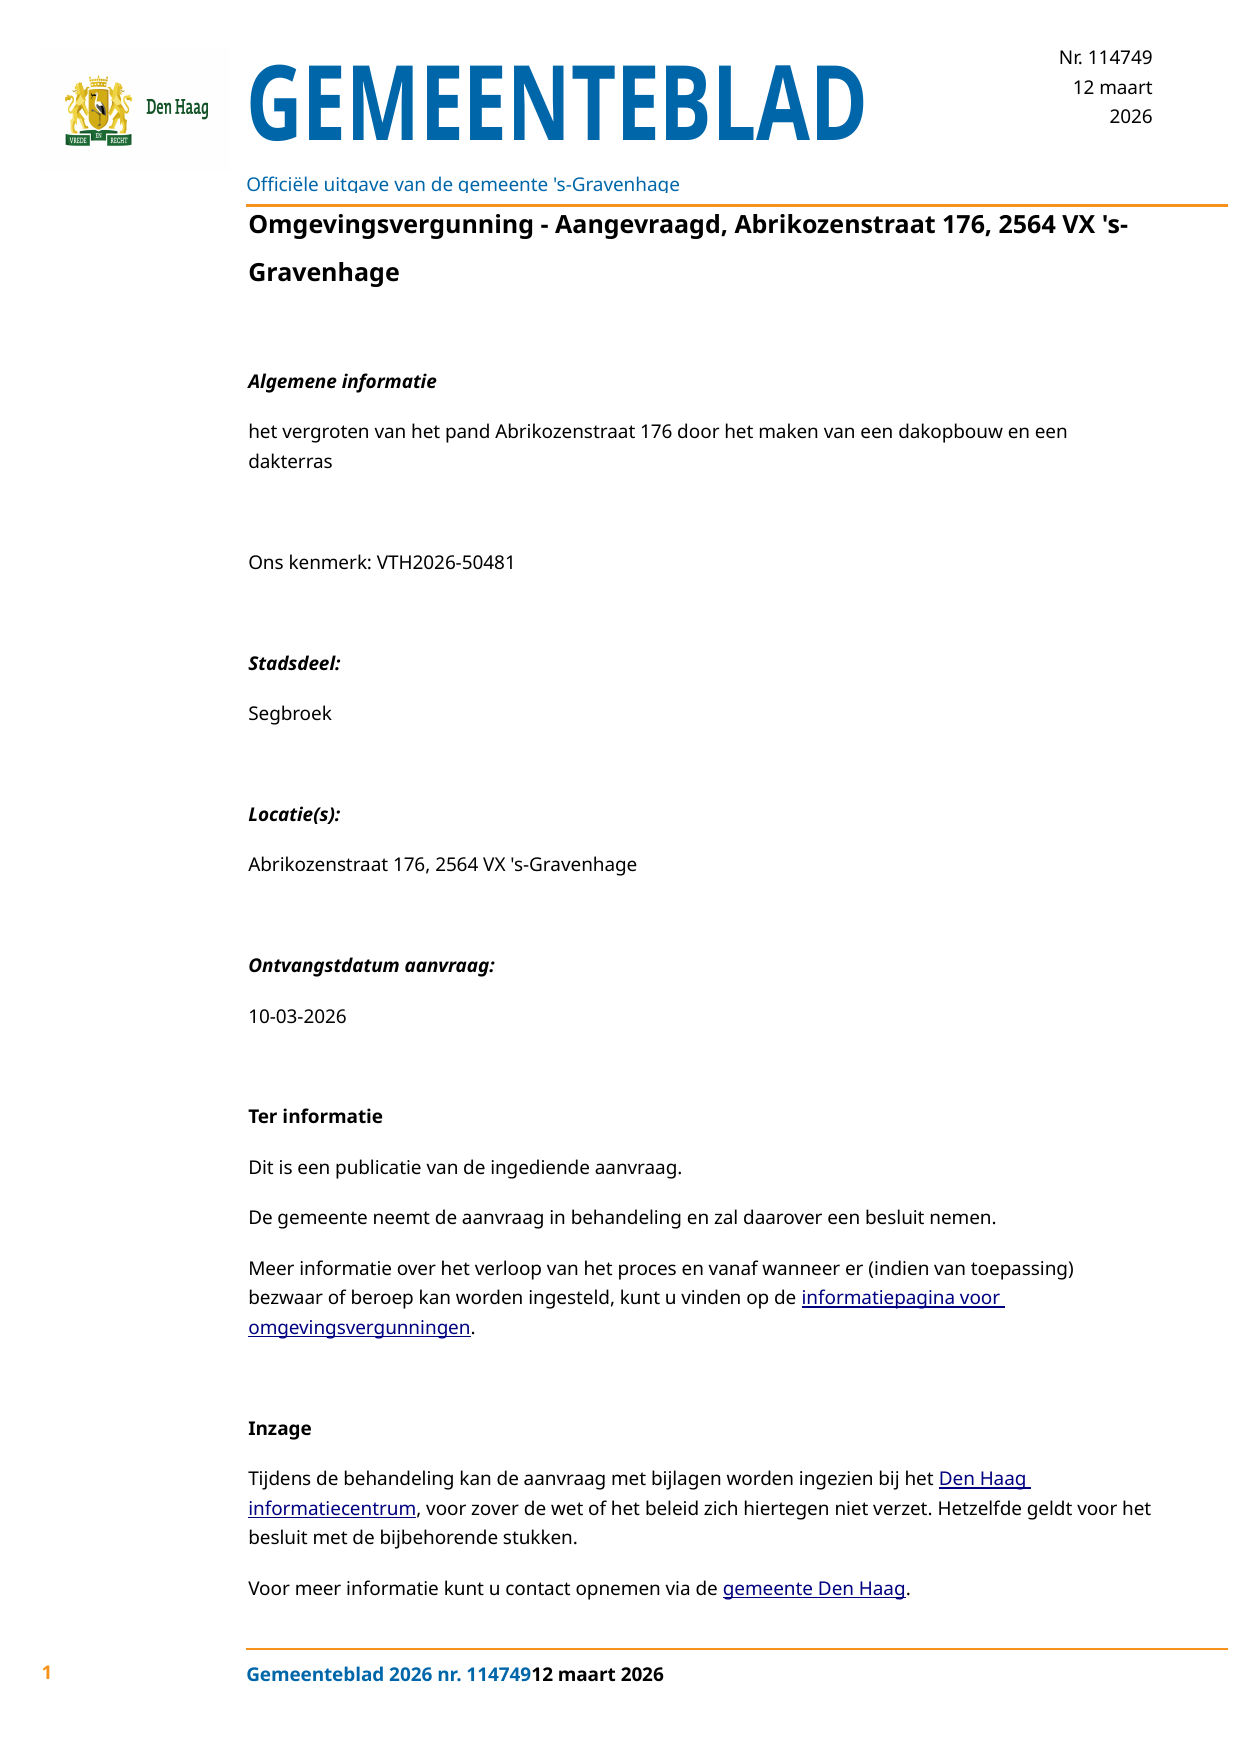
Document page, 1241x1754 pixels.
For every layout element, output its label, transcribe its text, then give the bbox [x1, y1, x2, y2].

text het vergroten van het pand Abrikozenstraat 176 door het maken van een dakopbouw en een dakterras [248, 419, 1152, 474]
text Locatie(s): [248, 801, 1152, 827]
text Voor meer informatie kunt u contact opnemen via de gemeente Den Haag. [248, 1575, 1152, 1601]
picture [41, 47, 231, 172]
text Stadsdeel: [248, 650, 1152, 676]
text Ons kenmerk: VTH2026-50481 [248, 549, 1152, 575]
text Tijdens de behandeling kan de aanvraag met bijlagen worden ingezien bij het Den Haag informatiecentrum, voor zover de wet of het beleid zich hiertegen niet verzet. Hetzelfde geldt voor het besluit met de bijbehorende stukken. [248, 1465, 1152, 1550]
text Ontvangstdatum aanvraag: [248, 952, 1152, 978]
text Ter informatie [248, 1104, 1152, 1129]
text Algemene informatie [248, 368, 1152, 394]
text Dit is een publicatie van de ingediende aanvraag. [248, 1154, 1152, 1180]
text 10-03-2026 [248, 1003, 1152, 1029]
text Abrikozenstraat 176, 2564 VX 's-Gravenhage [248, 852, 1152, 877]
text Meer informatie over het verloop van het proces en vanaf wanneer er (indien van toepassing) bezwaar of beroep kan worden ingesteld, kunt u vinden op de informatiepagina voor omgevingsvergunningen. [248, 1255, 1152, 1340]
text De gemeente neemt de aanvraag in behandeling en zal daarover een besluit nemen. [248, 1204, 1152, 1230]
text Segbroek [248, 700, 1152, 726]
text Inzage [248, 1415, 1152, 1441]
text Omgevingsvergunning - Aangevraagd, Abrikozenstraat 176, 2564 VX 's-Gravenhage [248, 207, 1152, 288]
